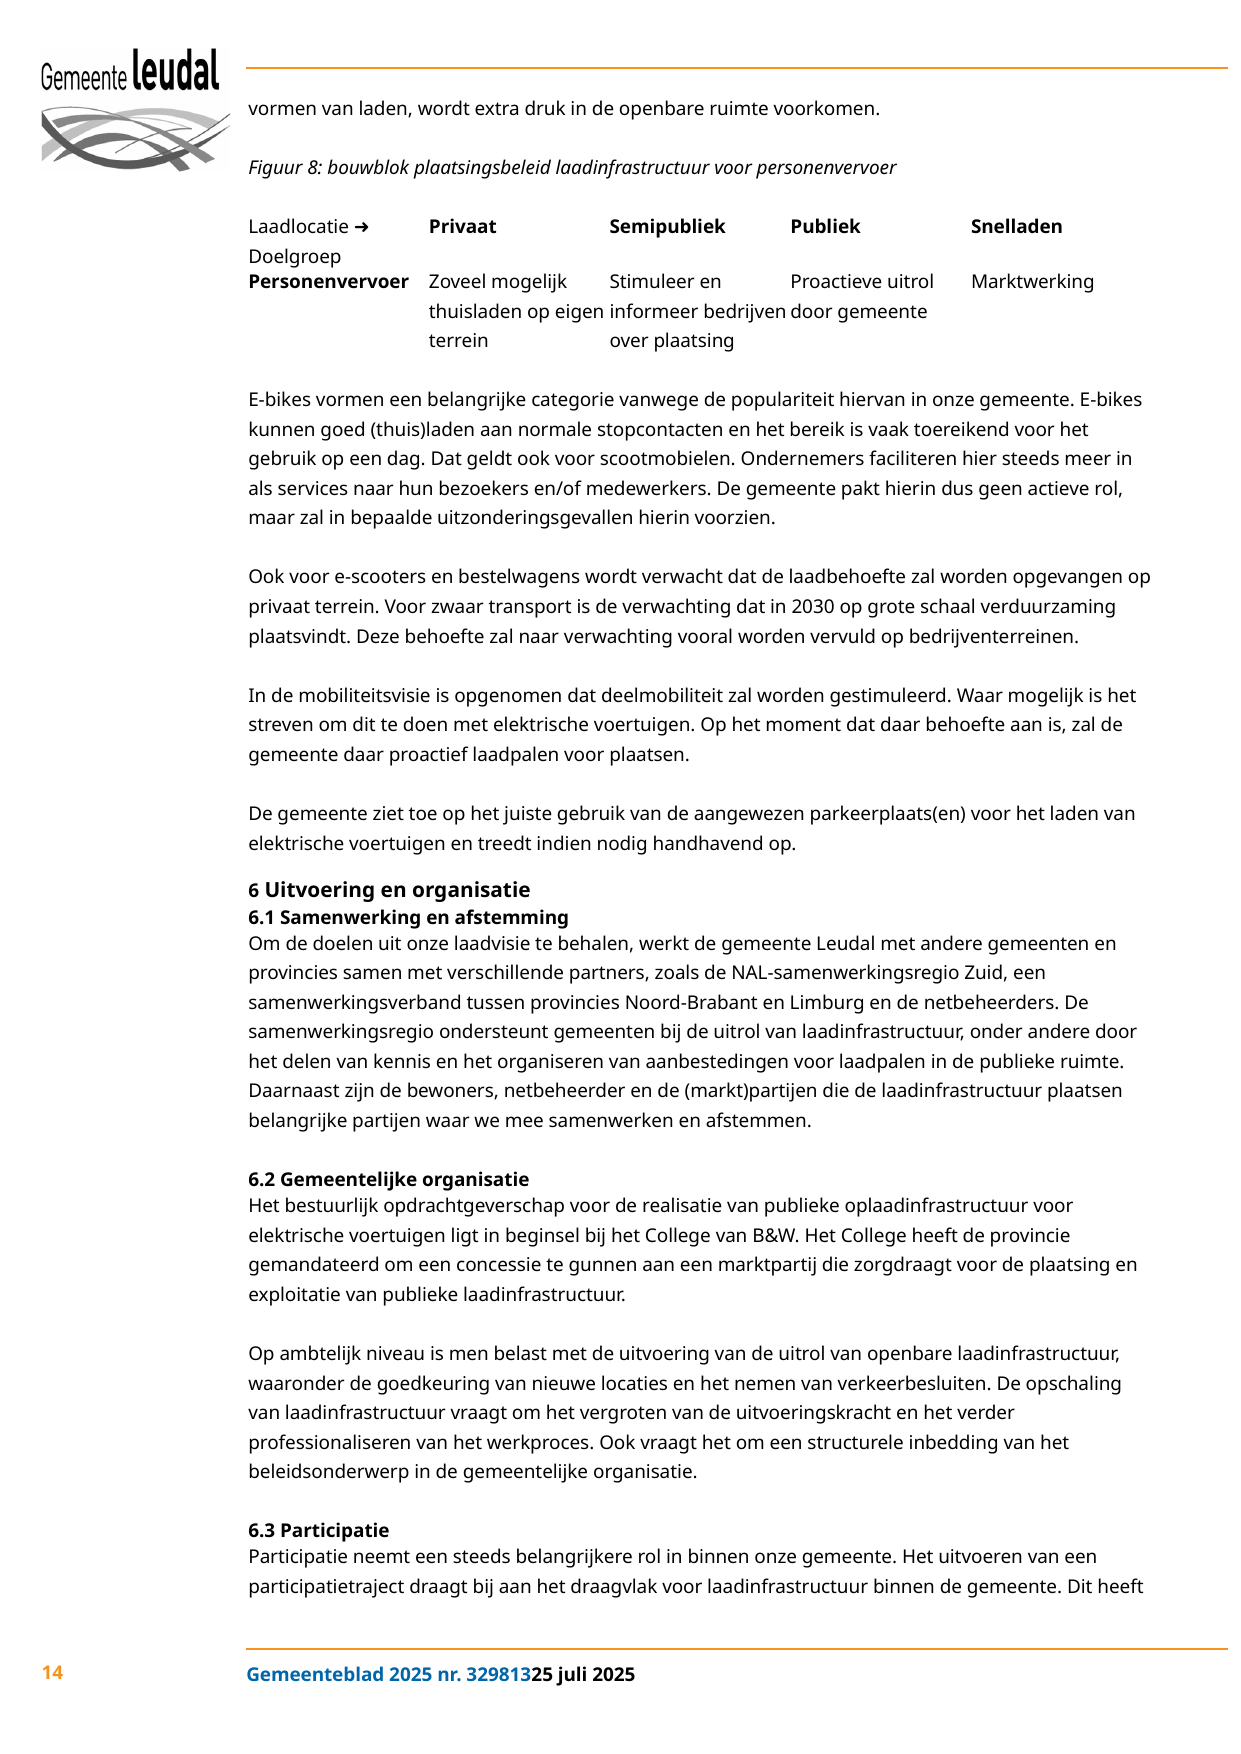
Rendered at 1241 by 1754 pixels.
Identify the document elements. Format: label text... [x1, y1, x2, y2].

table_header Snelladen [971, 213, 1152, 268]
text E-bikes vormen een belangrijke categorie vanwege de populariteit hiervan in onze gemeente. E-bikes kunnen goed (thuis)laden aan normale stopcontacten en het bereik is vaak toereikend voor het gebruik op een dag. Dat geldt ook voor scootmobielen. Ondernemers faciliteren hier steeds meer in als services naar hun bezoekers en/of medewerkers. De gemeente pakt hierin dus geen actieve rol, maar zal in bepaalde uitzonderingsgevallen hierin voorzien. [248, 386, 1152, 530]
table_cell Marktwerking [971, 269, 1152, 353]
text De gemeente ziet toe op het juiste gebruik van de aangewezen parkeerplaats(en) voor het laden van elektrische voertuigen en treedt indien nodig handhavend op. [248, 800, 1152, 856]
text Om de doelen uit onze laadvisie te behalen, werkt de gemeente Leudal met andere gemeenten en provincies samen met verschillende partners, zoals de NAL-samenwerkingsregio Zuid, een samenwerkingsverband tussen provincies Noord-Brabant en Limburg en de netbeheerders. De samenwerkingsregio ondersteunt gemeenten bij de uitrol van laadinfrastructuur, onder andere door het delen van kennis en het organiseren van aanbestedingen voor laadpalen in de publieke ruimte. Daarnaast zijn de bewoners, netbeheerder en de (markt)partijen die de laadinfrastructuur plaatsen belangrijke partijen waar we mee samenwerken en afstemmen. [248, 930, 1152, 1133]
text Participatie neemt een steeds belangrijkere rol in binnen onze gemeente. Het uitvoeren van een participatietraject draagt bij aan het draagvlak voor laadinfrastructuur binnen de gemeente. Dit heeft [248, 1543, 1152, 1599]
text 6.1 Samenwerking en afstemming [248, 904, 1152, 930]
table_cell Stimuleer en informeer bedrijven over plaatsing [609, 269, 790, 353]
table_cell Personenvervoer [248, 269, 429, 353]
table_header Laadlocatie ➜ Doelgroep [248, 213, 429, 268]
text Op ambtelijk niveau is men belast met de uitvoering van de uitrol van openbare laadinfrastructuur, waaronder de goedkeuring van nieuwe locaties en het nemen van verkeerbesluiten. De opschaling van laadinfrastructuur vraagt om het vergroten van de uitvoeringskracht en het verder professionaliseren van het werkproces. Ook vraagt het om een structurele inbedding van het beleidsonderwerp in de gemeentelijke organisatie. [248, 1340, 1152, 1484]
table_header Semipubliek [609, 213, 790, 268]
text 6.2 Gemeentelijke organisatie [248, 1166, 1152, 1192]
table_header Publiek [790, 213, 971, 268]
table_header Privaat [429, 213, 609, 268]
text Figuur 8: bouwblok plaatsingsbeleid laadinfrastructuur voor personenvervoer [248, 154, 1152, 180]
table_cell Zoveel mogelijk thuisladen op eigen terrein [429, 269, 609, 353]
picture [41, 47, 231, 172]
table_cell Proactieve uitrol door gemeente [790, 269, 971, 353]
text Het bestuurlijk opdrachtgeverschap voor de realisatie van publieke oplaadinfrastructuur voor elektrische voertuigen ligt in beginsel bij het College van B&W. Het College heeft de provincie gemandateerd om een concessie te gunnen aan een marktpartij die zorgdraagt voor de plaatsing en exploitatie van publieke laadinfrastructuur. [248, 1192, 1152, 1307]
text 6 Uitvoering en organisatie [248, 876, 1152, 904]
text 6.3 Participatie [248, 1518, 1152, 1543]
text In de mobiliteitsvisie is opgenomen dat deelmobiliteit zal worden gestimuleerd. Waar mogelijk is het streven om dit te doen met elektrische voertuigen. Op het moment dat daar behoefte aan is, zal de gemeente daar proactief laadpalen voor plaatsen. [248, 682, 1152, 767]
text vormen van laden, wordt extra druk in de openbare ruimte voorkomen. [248, 95, 1152, 121]
text Ook voor e-scooters en bestelwagens wordt verwacht dat de laadbehoefte zal worden opgevangen op privaat terrein. Voor zwaar transport is de verwachting dat in 2030 op grote schaal verduurzaming plaatsvindt. Deze behoefte zal naar verwachting vooral worden vervuld op bedrijventerreinen. [248, 564, 1152, 649]
